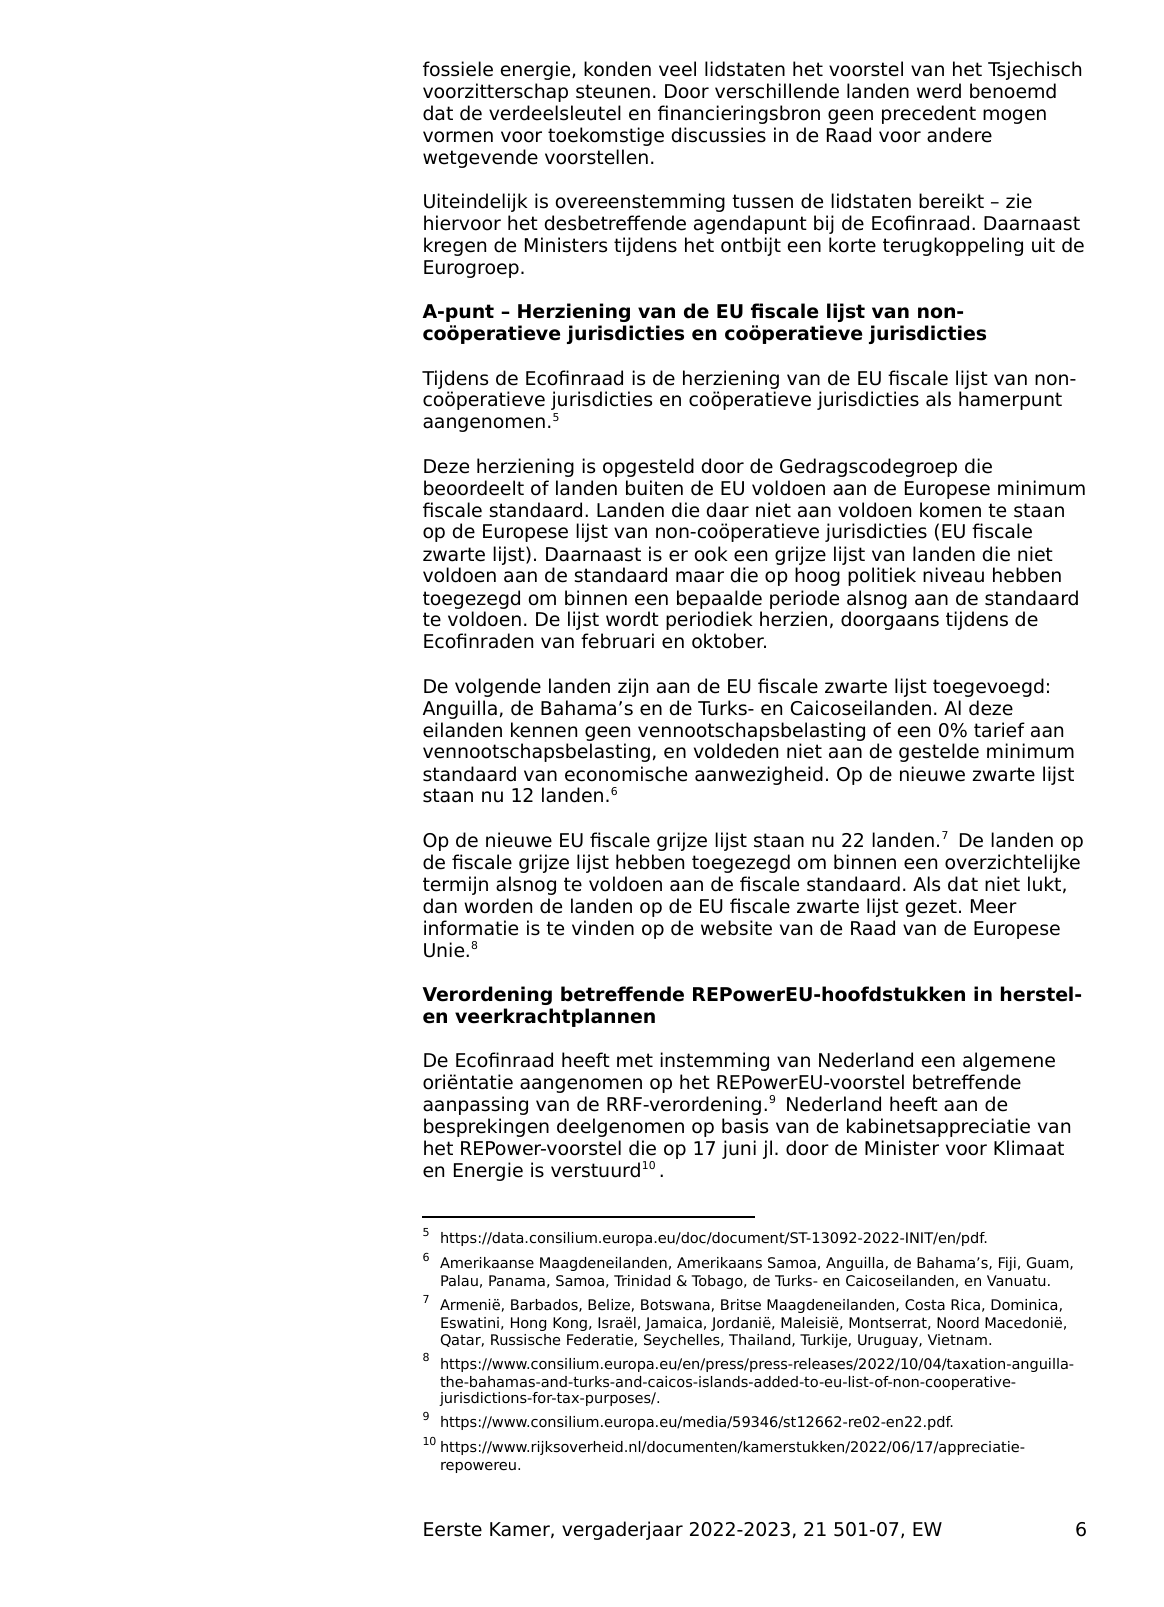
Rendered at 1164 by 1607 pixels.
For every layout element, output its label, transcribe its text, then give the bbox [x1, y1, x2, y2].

text De Ecofinraad heeft met instemming van Nederland een algemene oriëntatie aangenomen op het REPowerEU-voorstel betreffende aanpassing van de RRF-verordening. Nederland heeft aan de besprekingen deelgenomen op basis van de kabinetsappreciatie van het REPower-voorstel die op 17 juni jl. door de Minister voor Klimaat en Energie is verstuurd. [422, 1050, 1087, 1182]
text Amerikaanse Maagdeneilanden, Amerikaans Samoa, Anguilla, de Bahama’s, Fiji, Guam, Palau, Panama, Samoa, Trinidad & Tobago, de Turks- en Caicoseilanden, en Vanuatu. [422, 1251, 1087, 1290]
text Op de nieuwe EU fiscale grijze lijst staan nu 22 landen. De landen op de fiscale grijze lijst hebben toegezegd om binnen een overzichtelijke termijn alsnog te voldoen aan de fiscale standaard. Als dat niet lukt, dan worden de landen op de EU fiscale zwarte lijst gezet. Meer informatie is te vinden op de website van de Raad van de Europese Unie. [422, 829, 1087, 961]
text Armenië, Barbados, Belize, Botswana, Britse Maagdeneilanden, Costa Rica, Dominica, Eswatini, Hong Kong, Israël, Jamaica, Jordanië, Maleisië, Montserrat, Noord Macedonië, Qatar, Russische Federatie, Seychelles, Thailand, Turkije, Uruguay, Vietnam. [422, 1293, 1087, 1349]
text https://data.consilium.europa.eu/doc/document/ST-13092-2022-INIT/en/pdf. [422, 1226, 1087, 1248]
text https://www.consilium.europa.eu/en/press/press-releases/2022/10/04/taxation-anguilla-the-bahamas-and-turks-and-caicos-islands-added-to-eu-list-of-non-cooperative-jurisdictions-for-tax-purposes/. [422, 1352, 1087, 1407]
subtitle A-punt – Herziening van de EU fiscale lijst van non-coöperatieve jurisdicties en coöperatieve jurisdicties [422, 301, 1087, 345]
text https://www.rijksoverheid.nl/documenten/kamerstukken/2022/06/17/appreciatie-repowereu. [422, 1435, 1087, 1474]
text De volgende landen zijn aan de EU fiscale zwarte lijst toegevoegd: Anguilla, de Bahama’s en de Turks- en Caicoseilanden. Al deze eilanden kennen geen vennootschapsbelasting of een 0% tarief aan vennootschapsbelasting, en voldeden niet aan de gestelde minimum standaard van economische aanwezigheid. Op de nieuwe zwarte lijst staan nu 12 landen. [422, 676, 1087, 807]
text fossiele energie, konden veel lidstaten het voorstel van het Tsjechisch voorzitterschap steunen. Door verschillende landen werd benoemd dat de verdeelsleutel en financieringsbron geen precedent mogen vormen voor toekomstige discussies in de Raad voor andere wetgevende voorstellen. [422, 59, 1087, 169]
text Tijdens de Ecofinraad is de herziening van de EU fiscale lijst van non-coöperatieve jurisdicties en coöperatieve jurisdicties als hamerpunt aangenomen. [422, 367, 1087, 433]
subtitle Verordening betreffende REPowerEU-hoofdstukken in herstel- en veerkrachtplannen [422, 984, 1087, 1028]
text https://www.consilium.europa.eu/media/59346/st12662-re02-en22.pdf. [422, 1410, 1087, 1432]
text Deze herziening is opgesteld door de Gedragscodegroep die beoordeelt of landen buiten de EU voldoen aan de Europese minimum fiscale standaard. Landen die daar niet aan voldoen komen te staan op de Europese lijst van non-coöperatieve jurisdicties (EU fiscale zwarte lijst). Daarnaast is er ook een grijze lijst van landen die niet voldoen aan de standaard maar die op hoog politiek niveau hebben toegezegd om binnen een bepaalde periode alsnog aan de standaard te voldoen. De lijst wordt periodiek herzien, doorgaans tijdens de Ecofinraden van februari en oktober. [422, 456, 1087, 653]
text Uiteindelijk is overeenstemming tussen de lidstaten bereikt – zie hiervoor het desbetreffende agendapunt bij de Ecofinraad. Daarnaast kregen de Ministers tijdens het ontbijt een korte terugkoppeling uit de Eurogroep. [422, 191, 1087, 279]
